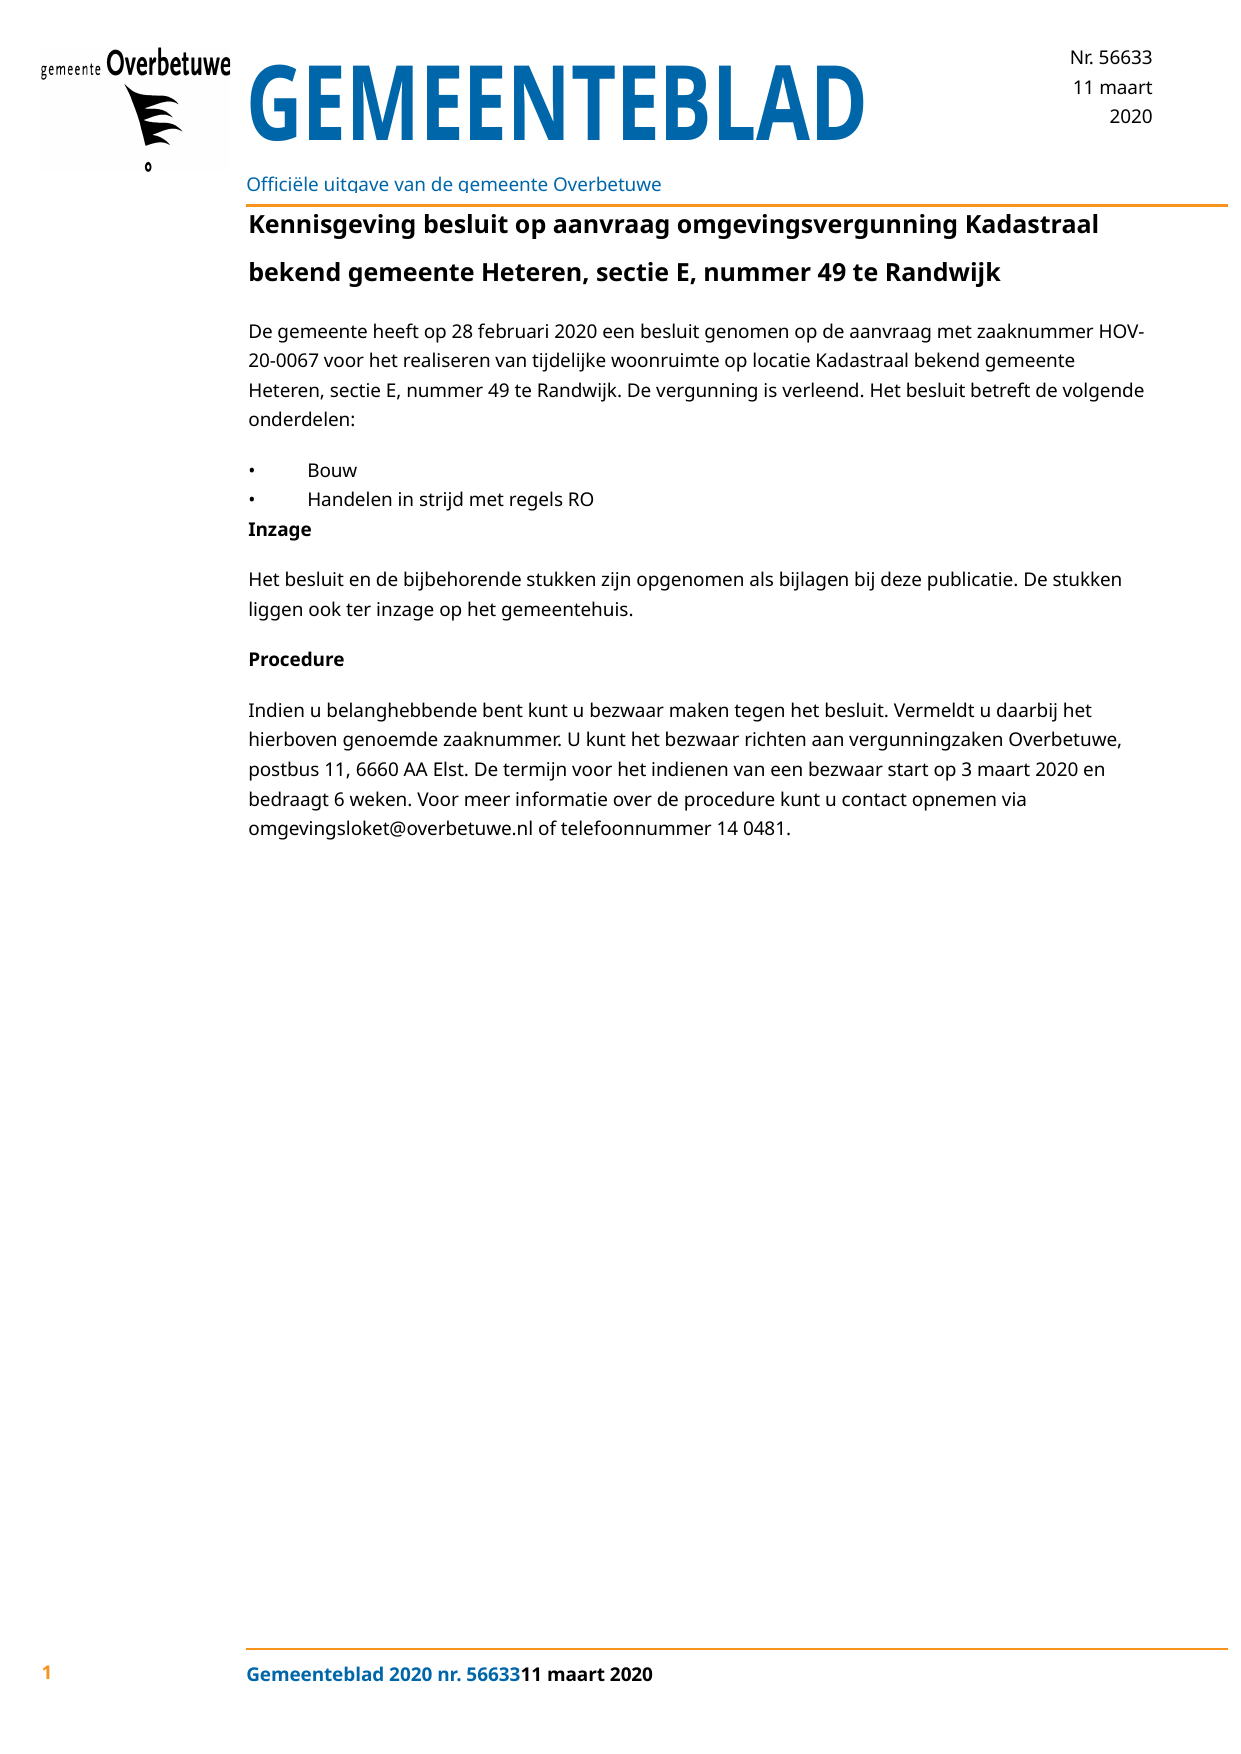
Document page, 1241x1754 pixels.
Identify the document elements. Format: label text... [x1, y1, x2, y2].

text De gemeente heeft op 28 februari 2020 een besluit genomen op de aanvraag met zaaknummer HOV-20-0067 voor het realiseren van tijdelijke woonruimte op locatie Kadastraal bekend gemeente Heteren, sectie E, nummer 49 te Randwijk. De vergunning is verleend. Het besluit betreft de volgende onderdelen: [248, 318, 1152, 432]
text Inzage [248, 516, 1152, 542]
list Bouw [248, 457, 1152, 483]
text Kennisgeving besluit op aanvraag omgevingsvergunning Kadastraal bekend gemeente Heteren, sectie E, nummer 49 te Randwijk [248, 207, 1152, 288]
picture [41, 47, 231, 172]
list Handelen in strijd met regels RO [248, 487, 1152, 512]
text Procedure [248, 647, 1152, 672]
text Het besluit en de bijbehorende stukken zijn opgenomen als bijlagen bij deze publicatie. De stukken liggen ook ter inzage op het gemeentehuis. [248, 567, 1152, 622]
text Indien u belanghebbende bent kunt u bezwaar maken tegen het besluit. Vermeldt u daarbij het hierboven genoemde zaaknummer. U kunt het bezwaar richten aan vergunningzaken Overbetuwe, postbus 11, 6660 AA Elst. De termijn voor het indienen van een bezwaar start op 3 maart 2020 en bedraagt 6 weken. Voor meer informatie over de procedure kunt u contact opnemen via omgevingsloket@overbetuwe.nl of telefoonnummer 14 0481. [248, 697, 1152, 841]
